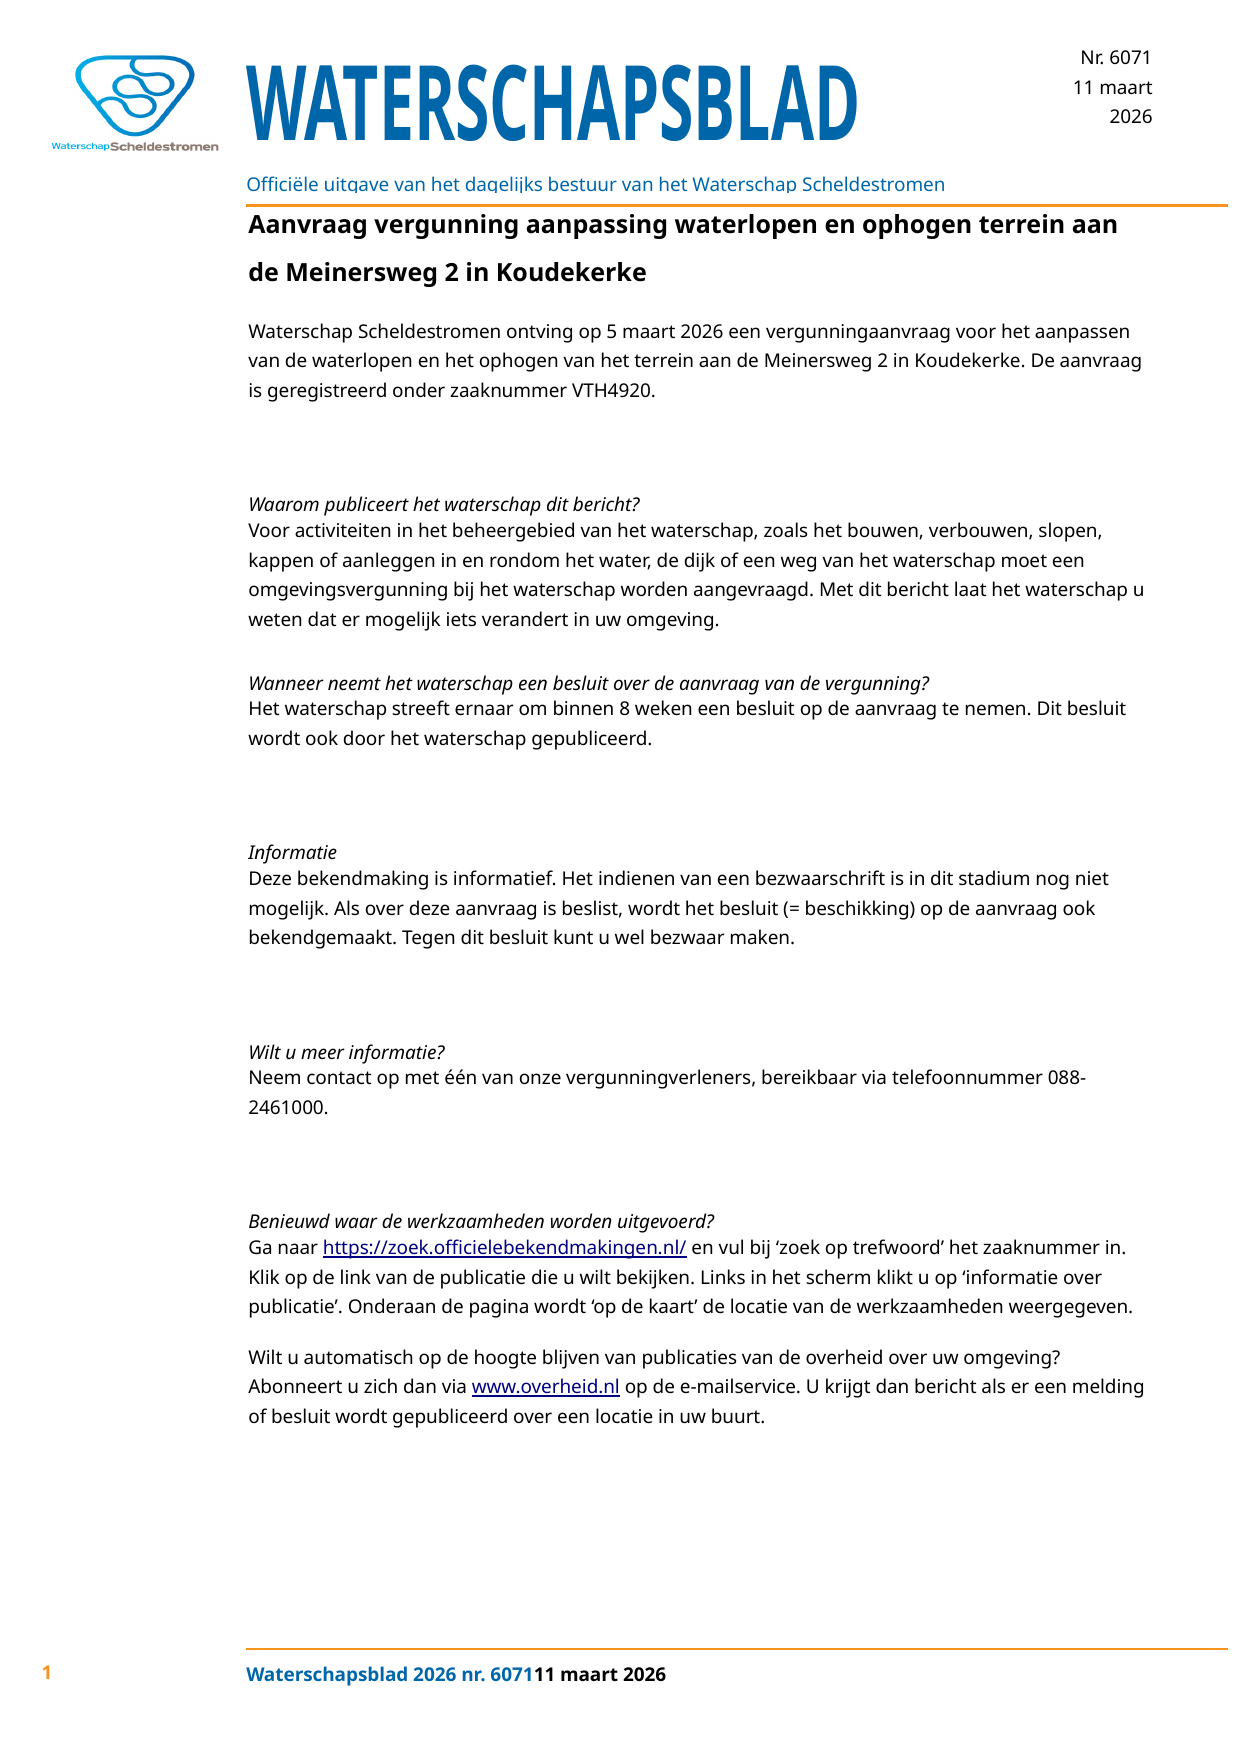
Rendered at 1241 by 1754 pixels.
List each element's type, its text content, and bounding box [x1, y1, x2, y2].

text Wilt u meer informatie? [248, 1039, 1152, 1064]
picture [41, 47, 231, 172]
text Ga naar https://zoek.officielebekendmakingen.nl/ en vul bij ‘zoek op trefwoord’ het zaaknummer in. Klik op de link van de publicatie die u wilt bekijken. Links in het scherm klikt u op ‘informatie over publicatie’. Onderaan de pagina wordt ‘op de kaart’ de locatie van de werkzaamheden weergegeven. [248, 1234, 1152, 1319]
text Informatie [248, 839, 1152, 865]
text Benieuwd waar de werkzaamheden worden uitgevoerd? [248, 1208, 1152, 1234]
text Waterschap Scheldestromen ontving op 5 maart 2026 een vergunningaanvraag voor het aanpassen van de waterlopen en het ophogen van het terrein aan de Meinersweg 2 in Koudekerke. De aanvraag is geregistreerd onder zaaknummer VTH4920. [248, 318, 1152, 403]
text Voor activiteiten in het beheergebied van het waterschap, zoals het bouwen, verbouwen, slopen, kappen of aanleggen in en rondom het water, de dijk of een weg van het waterschap moet een omgevingsvergunning bij het waterschap worden aangevraagd. Met dit bericht laat het waterschap u weten dat er mogelijk iets verandert in uw omgeving. [248, 517, 1152, 632]
text Wanneer neemt het waterschap een besluit over de aanvraag van de vergunning? [248, 670, 1152, 696]
text Aanvraag vergunning aanpassing waterlopen en ophogen terrein aan de Meinersweg 2 in Koudekerke [248, 207, 1152, 288]
text Waarom publiceert het waterschap dit bericht? [248, 491, 1152, 517]
text Wilt u automatisch op de hoogte blijven van publicaties van de overheid over uw omgeving? Abonneert u zich dan via www.overheid.nl op de e-mailservice. U krijgt dan bericht als er een melding of besluit wordt gepubliceerd over een locatie in uw buurt. [248, 1344, 1152, 1429]
text Deze bekendmaking is informatief. Het indienen van een bezwaarschrift is in dit stadium nog niet mogelijk. Als over deze aanvraag is beslist, wordt het besluit (= beschikking) op de aanvraag ook bekendgemaakt. Tegen dit besluit kunt u wel bezwaar maken. [248, 865, 1152, 950]
text Neem contact op met één van onze vergunningverleners, bereikbaar via telefoonnummer 088-2461000. [248, 1064, 1152, 1120]
text Het waterschap streeft ernaar om binnen 8 weken een besluit op de aanvraag te nemen. Dit besluit wordt ook door het waterschap gepubliceerd. [248, 696, 1152, 751]
